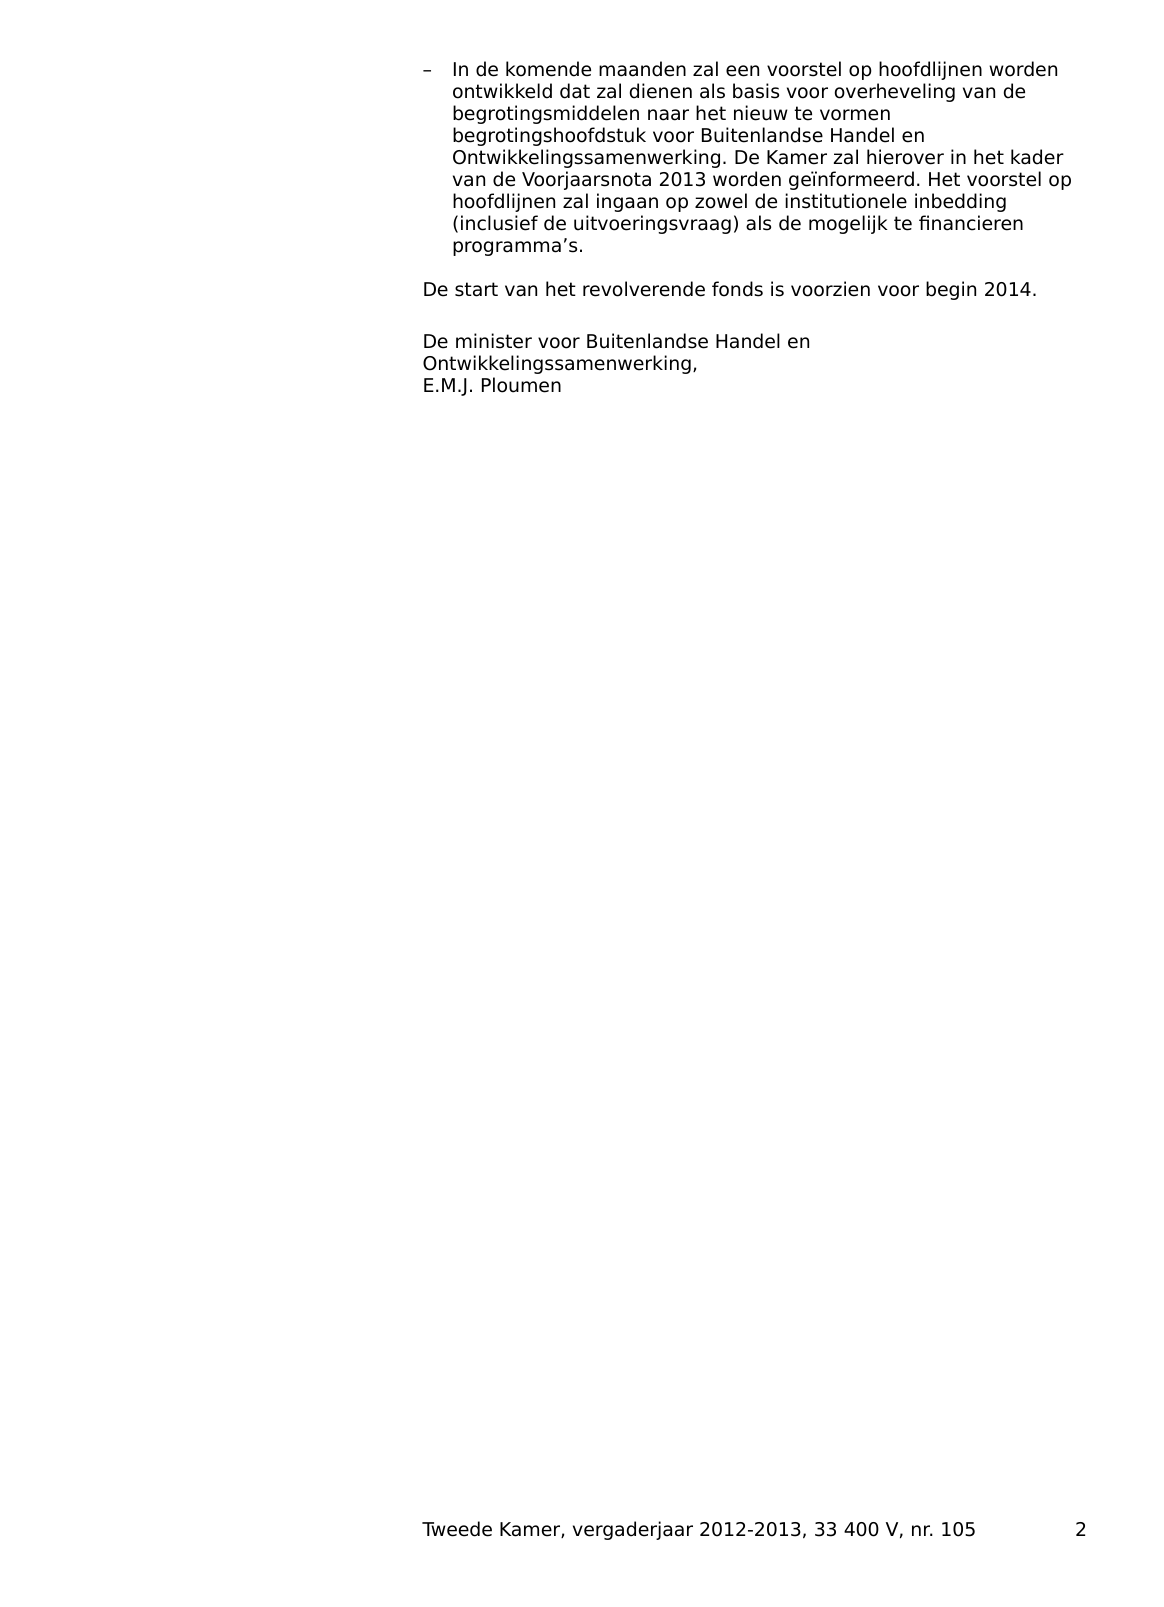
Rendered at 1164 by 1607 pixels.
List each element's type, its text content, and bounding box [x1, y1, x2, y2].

text De start van het revolverende fonds is voorzien voor begin 2014. [422, 279, 1087, 301]
text De minister voor Buitenlandse Handel en Ontwikkelingssamenwerking, E.M.J. Ploumen [422, 331, 1087, 397]
text – In de komende maanden zal een voorstel op hoofdlijnen worden ontwikkeld dat zal dienen als basis voor overheveling van de begrotingsmiddelen naar het nieuw te vormen begrotingshoofdstuk voor Buitenlandse Handel en Ontwikkelingssamenwerking. De Kamer zal hierover in het kader van de Voorjaarsnota 2013 worden geïnformeerd. Het voorstel op hoofdlijnen zal ingaan op zowel de institutionele inbedding (inclusief de uitvoeringsvraag) als de mogelijk te financieren programma’s. [422, 59, 1087, 257]
